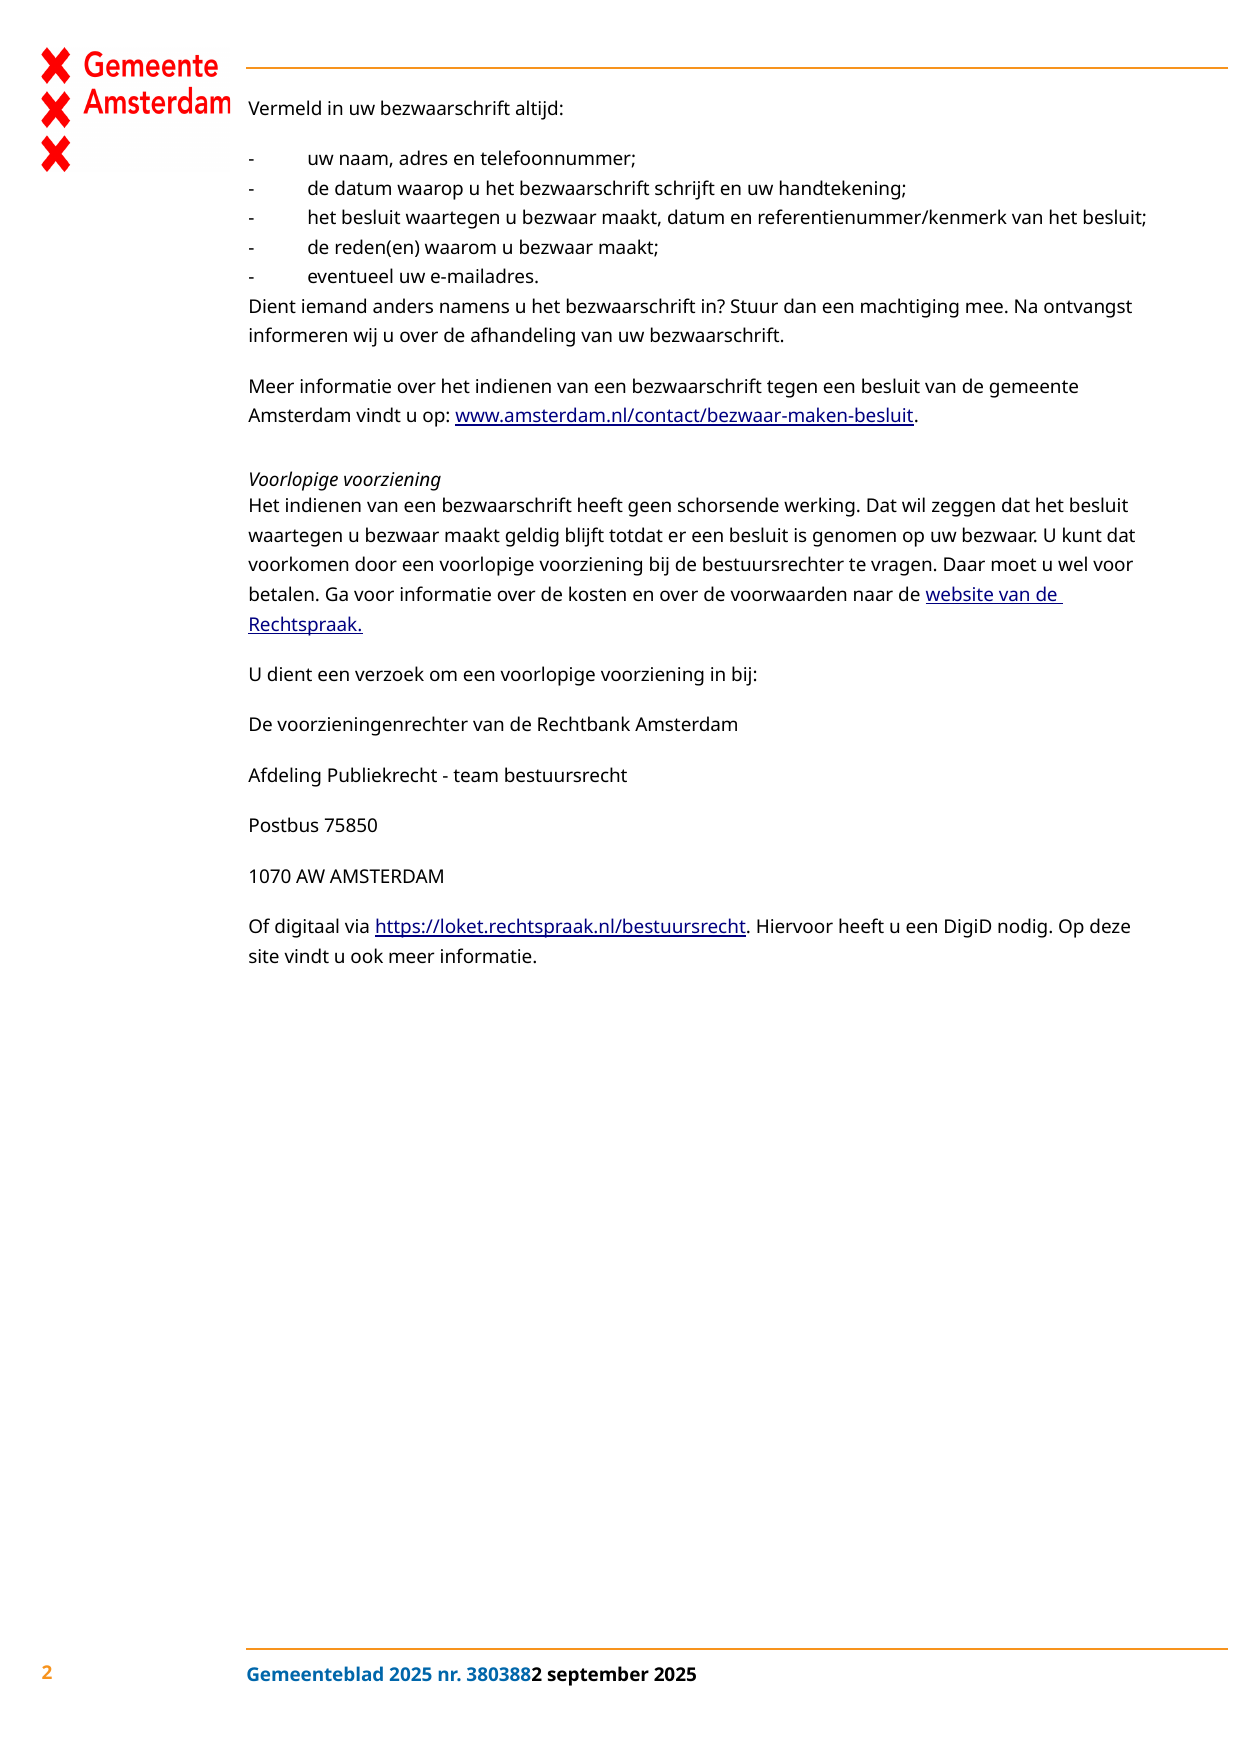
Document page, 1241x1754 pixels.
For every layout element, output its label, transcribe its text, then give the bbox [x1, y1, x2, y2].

list de datum waarop u het bezwaarschrift schrijft en uw handtekening; [248, 175, 1152, 201]
text De voorzieningenrechter van de Rechtbank Amsterdam [248, 712, 1152, 737]
list eventueel uw e-mailadres. [248, 263, 1152, 289]
text Dient iemand anders namens u het bezwaarschrift in? Stuur dan een machtiging mee. Na ontvangst informeren wij u over de afhandeling van uw bezwaarschrift. [248, 293, 1152, 348]
text Postbus 75850 [248, 812, 1152, 838]
text Het indienen van een bezwaarschrift heeft geen schorsende werking. Dat wil zeggen dat het besluit waartegen u bezwaar maakt geldig blijft totdat er een besluit is genomen op uw bezwaar. U kunt dat voorkomen door een voorlopige voorziening bij de bestuursrechter te vragen. Daar moet u wel voor betalen. Ga voor informatie over de kosten en over de voorwaarden naar de website van de Rechtspraak. [248, 492, 1152, 636]
list uw naam, adres en telefoonnummer; [248, 145, 1152, 171]
text Voorlopige voorziening [248, 467, 1152, 492]
text Meer informatie over het indienen van een bezwaarschrift tegen een besluit van de gemeente Amsterdam vindt u op: www.amsterdam.nl/contact/bezwaar-maken-besluit. [248, 373, 1152, 428]
text Vermeld in uw bezwaarschrift altijd: [248, 95, 1152, 121]
text 1070 AW AMSTERDAM [248, 863, 1152, 888]
list het besluit waartegen u bezwaar maakt, datum en referentienummer/kenmerk van het besluit; [248, 204, 1152, 230]
text Of digitaal via https://loket.rechtspraak.nl/bestuursrecht. Hiervoor heeft u een DigiD nodig. Op deze site vindt u ook meer informatie. [248, 913, 1152, 968]
picture [41, 47, 231, 172]
text U dient een verzoek om een voorlopige voorziening in bij: [248, 661, 1152, 687]
text Afdeling Publiekrecht - team bestuursrecht [248, 762, 1152, 788]
list de reden(en) waarom u bezwaar maakt; [248, 234, 1152, 260]
